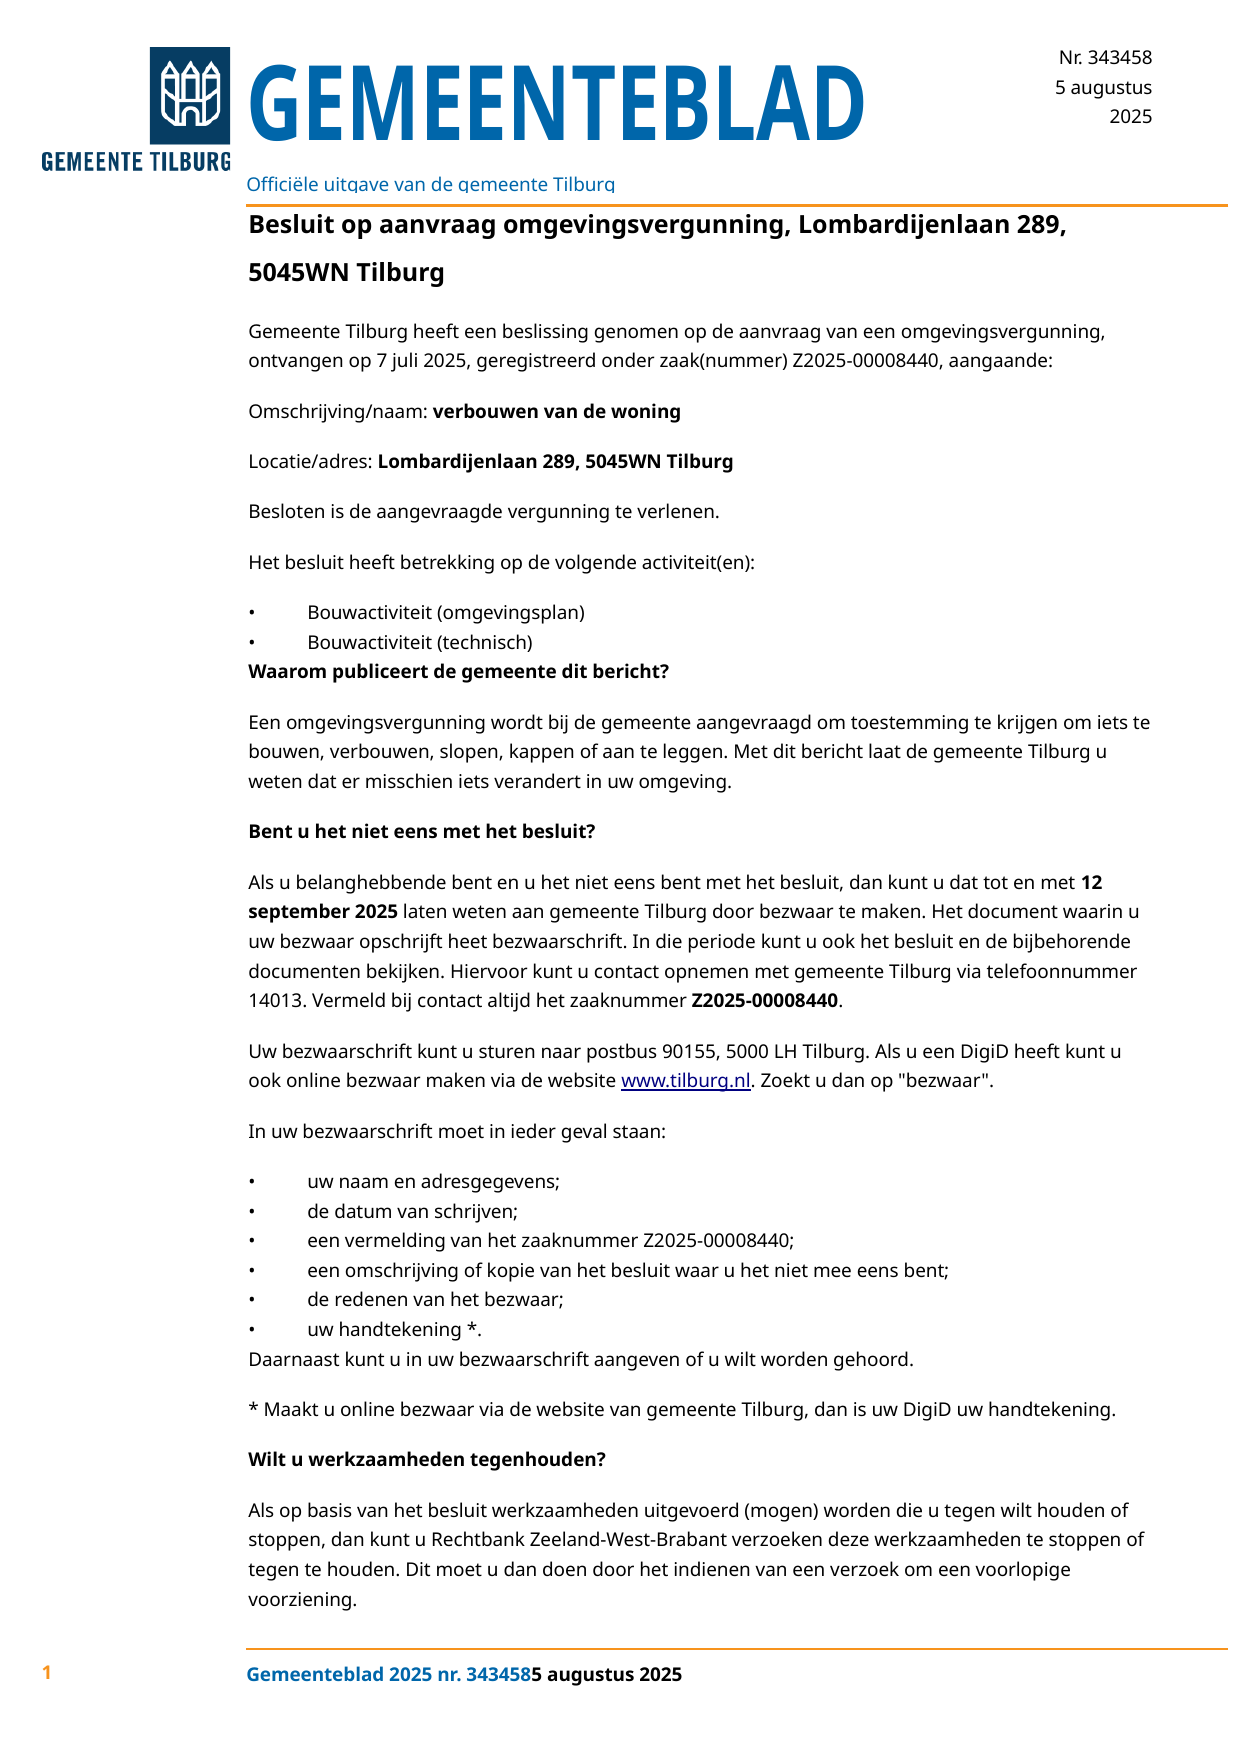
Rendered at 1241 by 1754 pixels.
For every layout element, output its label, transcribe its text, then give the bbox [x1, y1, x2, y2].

text In uw bezwaarschrift moet in ieder geval staan: [248, 1118, 1152, 1144]
list uw handtekening *. [248, 1316, 1152, 1342]
text Als u belanghebbende bent en u het niet eens bent met het besluit, dan kunt u dat tot en met 12 september 2025 laten weten aan gemeente Tilburg door bezwaar te maken. Het document waarin u uw bezwaar opschrijft heet bezwaarschrift. In die periode kunt u ook het besluit en de bijbehorende documenten bekijken. Hiervoor kunt u contact opnemen met gemeente Tilburg via telefoonnummer 14013. Vermeld bij contact altijd het zaaknummer Z2025-00008440. [248, 869, 1152, 1013]
text Besluit op aanvraag omgevingsvergunning, Lombardijenlaan 289, 5045WN Tilburg [248, 207, 1152, 288]
text Daarnaast kunt u in uw bezwaarschrift aangeven of u wilt worden gehoord. [248, 1346, 1152, 1372]
text Wilt u werkzaamheden tegenhouden? [248, 1447, 1152, 1472]
list een omschrijving of kopie van het besluit waar u het niet mee eens bent; [248, 1257, 1152, 1283]
text Uw bezwaarschrift kunt u sturen naar postbus 90155, 5000 LH Tilburg. Als u een DigiD heeft kunt u ook online bezwaar maken via de website www.tilburg.nl. Zoekt u dan op "bezwaar". [248, 1038, 1152, 1093]
text * Maakt u online bezwaar via de website van gemeente Tilburg, dan is uw DigiD uw handtekening. [248, 1396, 1152, 1422]
list de datum van schrijven; [248, 1198, 1152, 1224]
text Een omgevingsvergunning wordt bij de gemeente aangevraagd om toestemming te krijgen om iets te bouwen, verbouwen, slopen, kappen of aan te leggen. Met dit bericht laat de gemeente Tilburg u weten dat er misschien iets verandert in uw omgeving. [248, 709, 1152, 794]
list een vermelding van het zaaknummer Z2025-00008440; [248, 1227, 1152, 1253]
text Omschrijving/naam: verbouwen van de woning [248, 398, 1152, 424]
text Besloten is de aangevraagde vergunning te verlenen. [248, 499, 1152, 524]
list uw naam en adresgegevens; [248, 1168, 1152, 1194]
list de redenen van het bezwaar; [248, 1287, 1152, 1312]
text Gemeente Tilburg heeft een beslissing genomen op de aanvraag van een omgevingsvergunning, ontvangen op 7 juli 2025, geregistreerd onder zaak(nummer) Z2025-00008440, aangaande: [248, 318, 1152, 373]
picture [41, 47, 231, 172]
text Het besluit heeft betrekking op de volgende activiteit(en): [248, 549, 1152, 575]
text Locatie/adres: Lombardijenlaan 289, 5045WN Tilburg [248, 448, 1152, 474]
list Bouwactiviteit (omgevingsplan) [248, 599, 1152, 625]
text Bent u het niet eens met het besluit? [248, 819, 1152, 844]
text Waarom publiceert de gemeente dit bericht? [248, 659, 1152, 684]
list Bouwactiviteit (technisch) [248, 629, 1152, 655]
text Als op basis van het besluit werkzaamheden uitgevoerd (mogen) worden die u tegen wilt houden of stoppen, dan kunt u Rechtbank Zeeland-West-Brabant verzoeken deze werkzaamheden te stoppen of tegen te houden. Dit moet u dan doen door het indienen van een verzoek om een voorlopige voorziening. [248, 1497, 1152, 1612]
